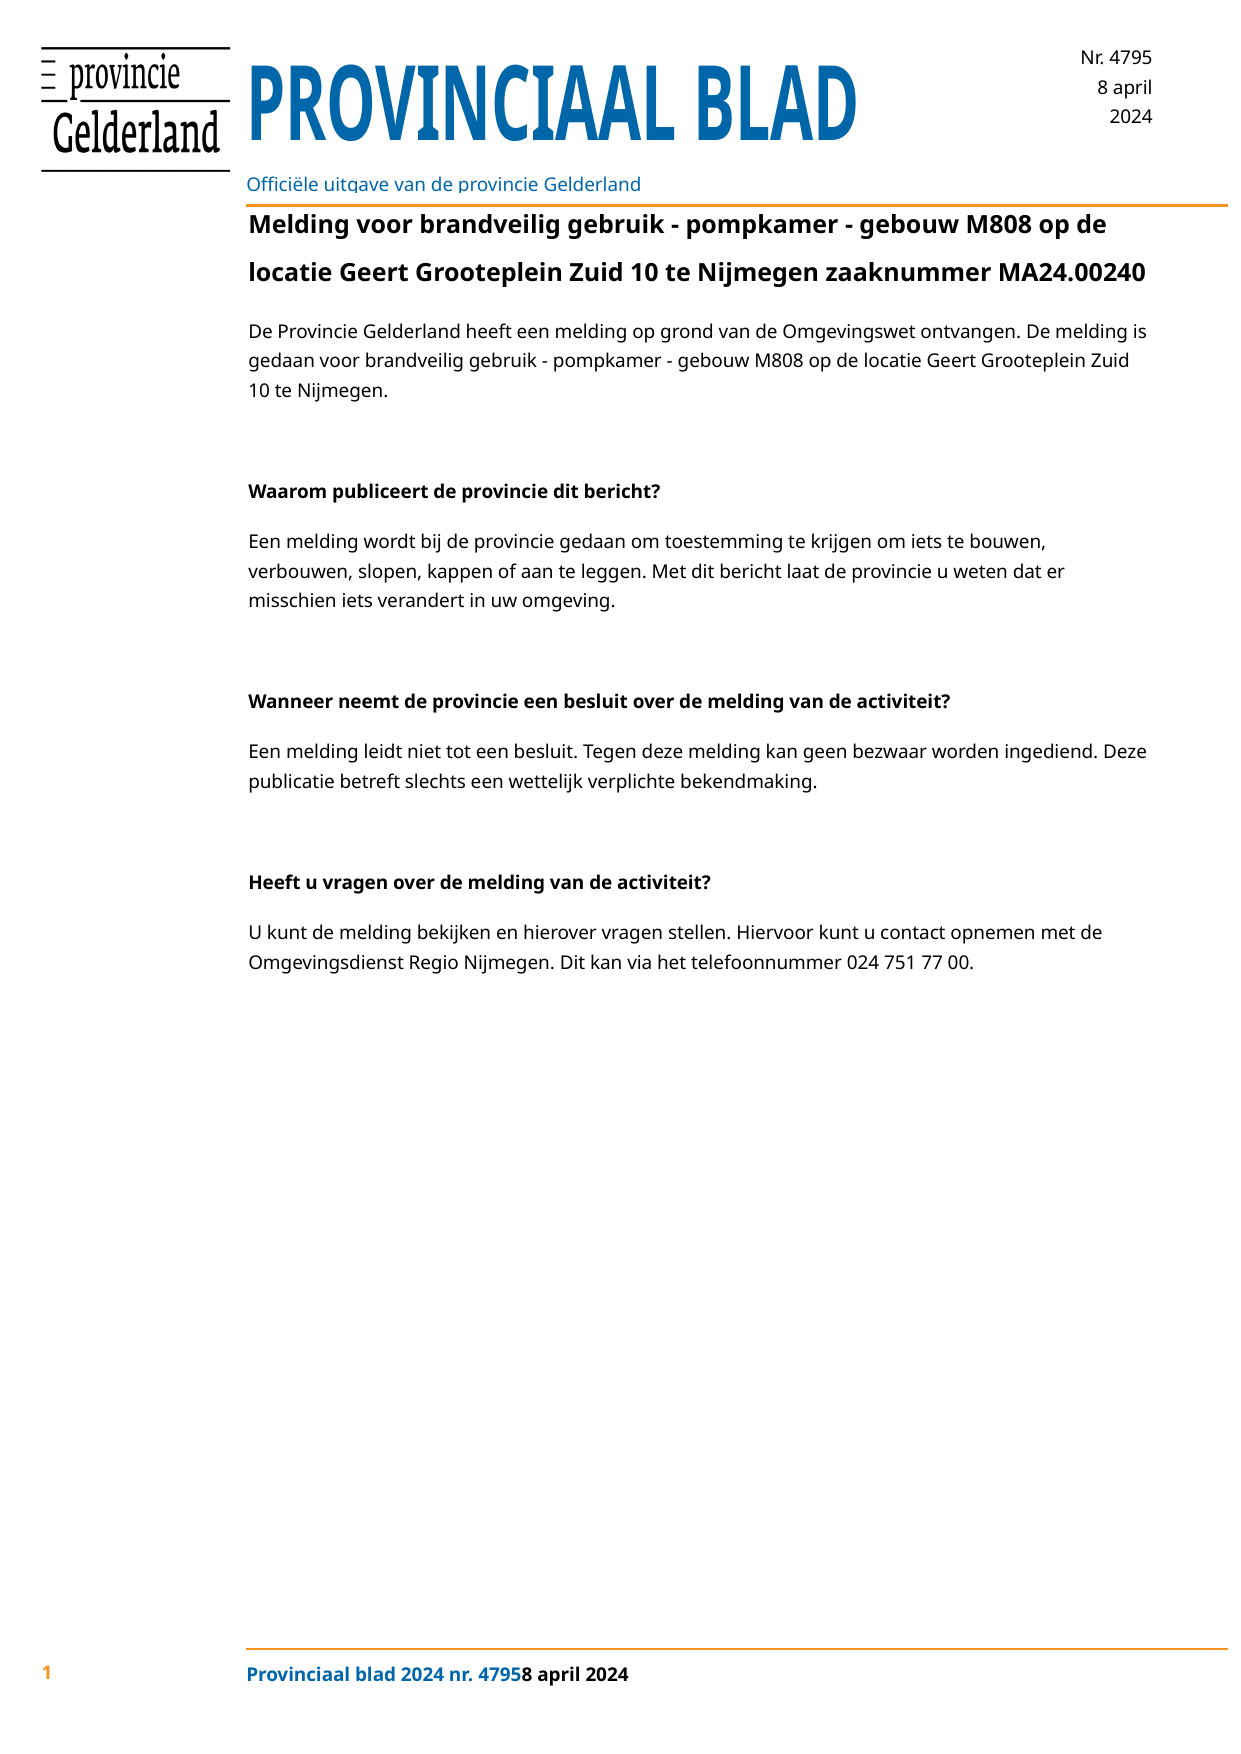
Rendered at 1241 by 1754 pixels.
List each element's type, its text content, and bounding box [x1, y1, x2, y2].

text De Provincie Gelderland heeft een melding op grond van de Omgevingswet ontvangen. De melding is gedaan voor brandveilig gebruik - pompkamer - gebouw M808 op de locatie Geert Grooteplein Zuid 10 te Nijmegen. [248, 318, 1152, 403]
text U kunt de melding bekijken en hierover vragen stellen. Hiervoor kunt u contact opnemen met de Omgevingsdienst Regio Nijmegen. Dit kan via het telefoonnummer 024 751 77 00. [248, 919, 1152, 975]
text Wanneer neemt de provincie een besluit over de melding van de activiteit? [248, 688, 1152, 714]
text Heeft u vragen over de melding van de activiteit? [248, 869, 1152, 895]
text Melding voor brandveilig gebruik - pompkamer - gebouw M808 op de locatie Geert Grooteplein Zuid 10 te Nijmegen zaaknummer MA24.00240 [248, 207, 1152, 288]
text Een melding leidt niet tot een besluit. Tegen deze melding kan geen bezwaar worden ingediend. Deze publicatie betreft slechts een wettelijk verplichte bekendmaking. [248, 739, 1152, 794]
picture [41, 47, 231, 172]
text Een melding wordt bij de provincie gedaan om toestemming te krijgen om iets te bouwen, verbouwen, slopen, kappen of aan te leggen. Met dit bericht laat de provincie u weten dat er misschien iets verandert in uw omgeving. [248, 528, 1152, 613]
text Waarom publiceert de provincie dit bericht? [248, 478, 1152, 504]
